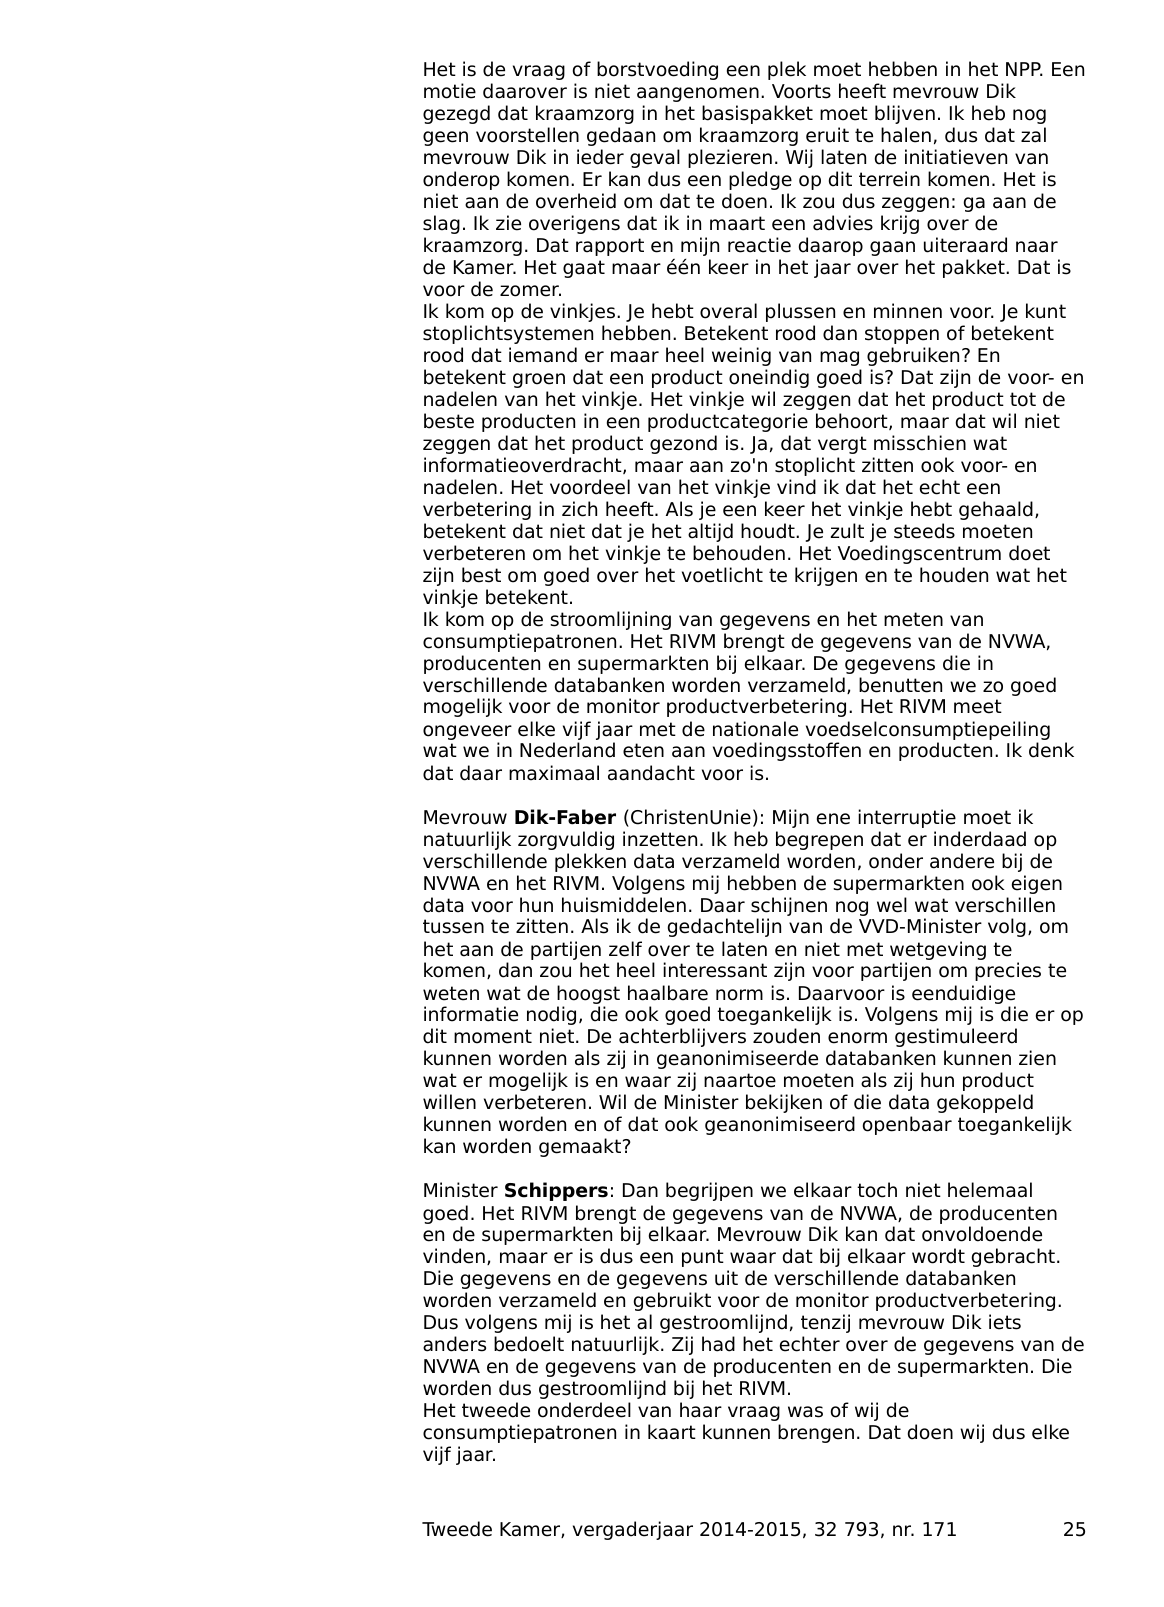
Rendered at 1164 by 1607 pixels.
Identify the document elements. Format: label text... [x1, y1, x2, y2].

text Het is de vraag of borstvoeding een plek moet hebben in het NPP. Een motie daarover is niet aangenomen. Voorts heeft mevrouw Dik gezegd dat kraamzorg in het basispakket moet blijven. Ik heb nog geen voorstellen gedaan om kraamzorg eruit te halen, dus dat zal mevrouw Dik in ieder geval plezieren. Wij laten de initiatieven van onderop komen. Er kan dus een pledge op dit terrein komen. Het is niet aan de overheid om dat te doen. Ik zou dus zeggen: ga aan de slag. Ik zie overigens dat ik in maart een advies krijg over de kraamzorg. Dat rapport en mijn reactie daarop gaan uiteraard naar de Kamer. Het gaat maar één keer in het jaar over het pakket. Dat is voor de zomer. [422, 59, 1087, 301]
text Het tweede onderdeel van haar vraag was of wij de consumptiepatronen in kaart kunnen brengen. Dat doen wij dus elke vijf jaar. [422, 1400, 1087, 1466]
text Mevrouw Dik-Faber (ChristenUnie): Mijn ene interruptie moet ik natuurlijk zorgvuldig inzetten. Ik heb begrepen dat er inderdaad op verschillende plekken data verzameld worden, onder andere bij de NVWA en het RIVM. Volgens mij hebben de supermarkten ook eigen data voor hun huismiddelen. Daar schijnen nog wel wat verschillen tussen te zitten. Als ik de gedachtelijn van de VVD-Minister volg, om het aan de partijen zelf over te laten en niet met wetgeving te komen, dan zou het heel interessant zijn voor partijen om precies te weten wat de hoogst haalbare norm is. Daarvoor is eenduidige informatie nodig, die ook goed toegankelijk is. Volgens mij is die er op dit moment niet. De achterblijvers zouden enorm gestimuleerd kunnen worden als zij in geanonimiseerde databanken kunnen zien wat er mogelijk is en waar zij naartoe moeten als zij hun product willen verbeteren. Wil de Minister bekijken of die data gekoppeld kunnen worden en of dat ook geanonimiseerd openbaar toegankelijk kan worden gemaakt? [422, 807, 1087, 1158]
text Ik kom op de vinkjes. Je hebt overal plussen en minnen voor. Je kunt stoplichtsystemen hebben. Betekent rood dan stoppen of betekent rood dat iemand er maar heel weinig van mag gebruiken? En betekent groen dat een product oneindig goed is? Dat zijn de voor- en nadelen van het vinkje. Het vinkje wil zeggen dat het product tot de beste producten in een productcategorie behoort, maar dat wil niet zeggen dat het product gezond is. Ja, dat vergt misschien wat informatieoverdracht, maar aan zo'n stoplicht zitten ook voor- en nadelen. Het voordeel van het vinkje vind ik dat het echt een verbetering in zich heeft. Als je een keer het vinkje hebt gehaald, betekent dat niet dat je het altijd houdt. Je zult je steeds moeten verbeteren om het vinkje te behouden. Het Voedingscentrum doet zijn best om goed over het voetlicht te krijgen en te houden wat het vinkje betekent. [422, 301, 1087, 608]
text Minister Schippers: Dan begrijpen we elkaar toch niet helemaal goed. Het RIVM brengt de gegevens van de NVWA, de producenten en de supermarkten bij elkaar. Mevrouw Dik kan dat onvoldoende vinden, maar er is dus een punt waar dat bij elkaar wordt gebracht. Die gegevens en de gegevens uit de verschillende databanken worden verzameld en gebruikt voor de monitor productverbetering. Dus volgens mij is het al gestroomlijnd, tenzij mevrouw Dik iets anders bedoelt natuurlijk. Zij had het echter over de gegevens van de NVWA en de gegevens van de producenten en de supermarkten. Die worden dus gestroomlijnd bij het RIVM. [422, 1180, 1087, 1400]
text Ik kom op de stroomlijning van gegevens en het meten van consumptiepatronen. Het RIVM brengt de gegevens van de NVWA, producenten en supermarkten bij elkaar. De gegevens die in verschillende databanken worden verzameld, benutten we zo goed mogelijk voor de monitor productverbetering. Het RIVM meet ongeveer elke vijf jaar met de nationale voedselconsumptiepeiling wat we in Nederland eten aan voedingsstoffen en producten. Ik denk dat daar maximaal aandacht voor is. [422, 608, 1087, 784]
